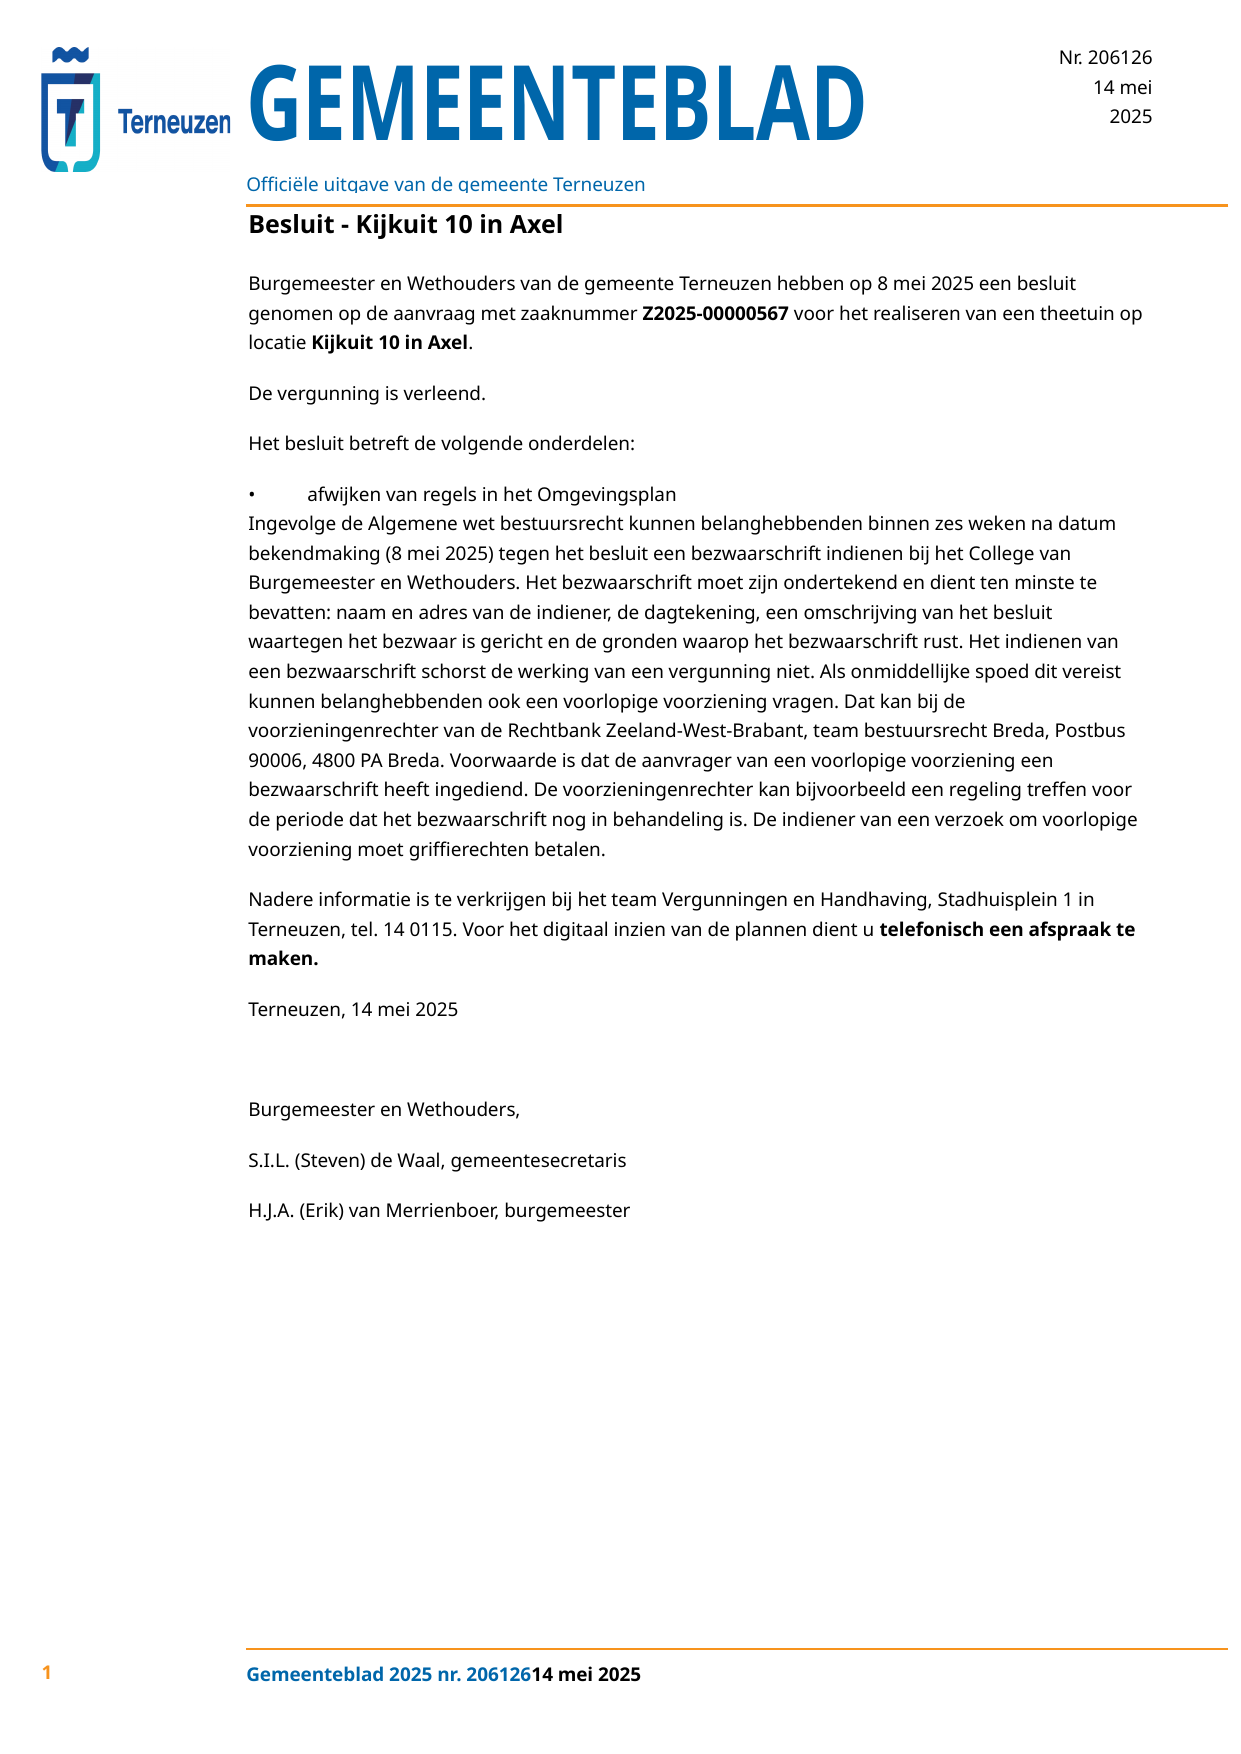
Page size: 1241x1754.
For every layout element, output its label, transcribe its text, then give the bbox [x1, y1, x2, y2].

text Het besluit betreft de volgende onderdelen: [248, 430, 1152, 456]
text S.I.L. (Steven) de Waal, gemeentesecretaris [248, 1147, 1152, 1173]
picture [41, 47, 231, 172]
list afwijken van regels in het Omgevingsplan [248, 481, 1152, 506]
text Ingevolge de Algemene wet bestuursrecht kunnen belanghebbenden binnen zes weken na datum bekendmaking (8 mei 2025) tegen het besluit een bezwaarschrift indienen bij het College van Burgemeester en Wethouders. Het bezwaarschrift moet zijn ondertekend en dient ten minste te bevatten: naam en adres van de indiener, de dagtekening, een omschrijving van het besluit waartegen het bezwaar is gericht en de gronden waarop het bezwaarschrift rust. Het indienen van een bezwaarschrift schorst de werking van een vergunning niet. Als onmiddellijke spoed dit vereist kunnen belanghebbenden ook een voorlopige voorziening vragen. Dat kan bij de voorzieningenrechter van de Rechtbank Zeeland-West-Brabant, team bestuursrecht Breda, Postbus 90006, 4800 PA Breda. Voorwaarde is dat de aanvrager van een voorlopige voorziening een bezwaarschrift heeft ingediend. De voorzieningenrechter kan bijvoorbeeld een regeling treffen voor de periode dat het bezwaarschrift nog in behandeling is. De indiener van een verzoek om voorlopige voorziening moet griffierechten betalen. [248, 510, 1152, 861]
text Burgemeester en Wethouders, [248, 1097, 1152, 1122]
text Terneuzen, 14 mei 2025 [248, 996, 1152, 1021]
text De vergunning is verleend. [248, 380, 1152, 406]
text Besluit - Kijkuit 10 in Axel [248, 207, 1152, 241]
text Nadere informatie is te verkrijgen bij het team Vergunningen en Handhaving, Stadhuisplein 1 in Terneuzen, tel. 14 0115. Voor het digitaal inzien van de plannen dient u telefonisch een afspraak te maken. [248, 886, 1152, 971]
text H.J.A. (Erik) van Merrienboer, burgemeester [248, 1197, 1152, 1223]
text Burgemeester en Wethouders van de gemeente Terneuzen hebben op 8 mei 2025 een besluit genomen op de aanvraag met zaaknummer Z2025-00000567 voor het realiseren van een theetuin op locatie Kijkuit 10 in Axel. [248, 270, 1152, 355]
